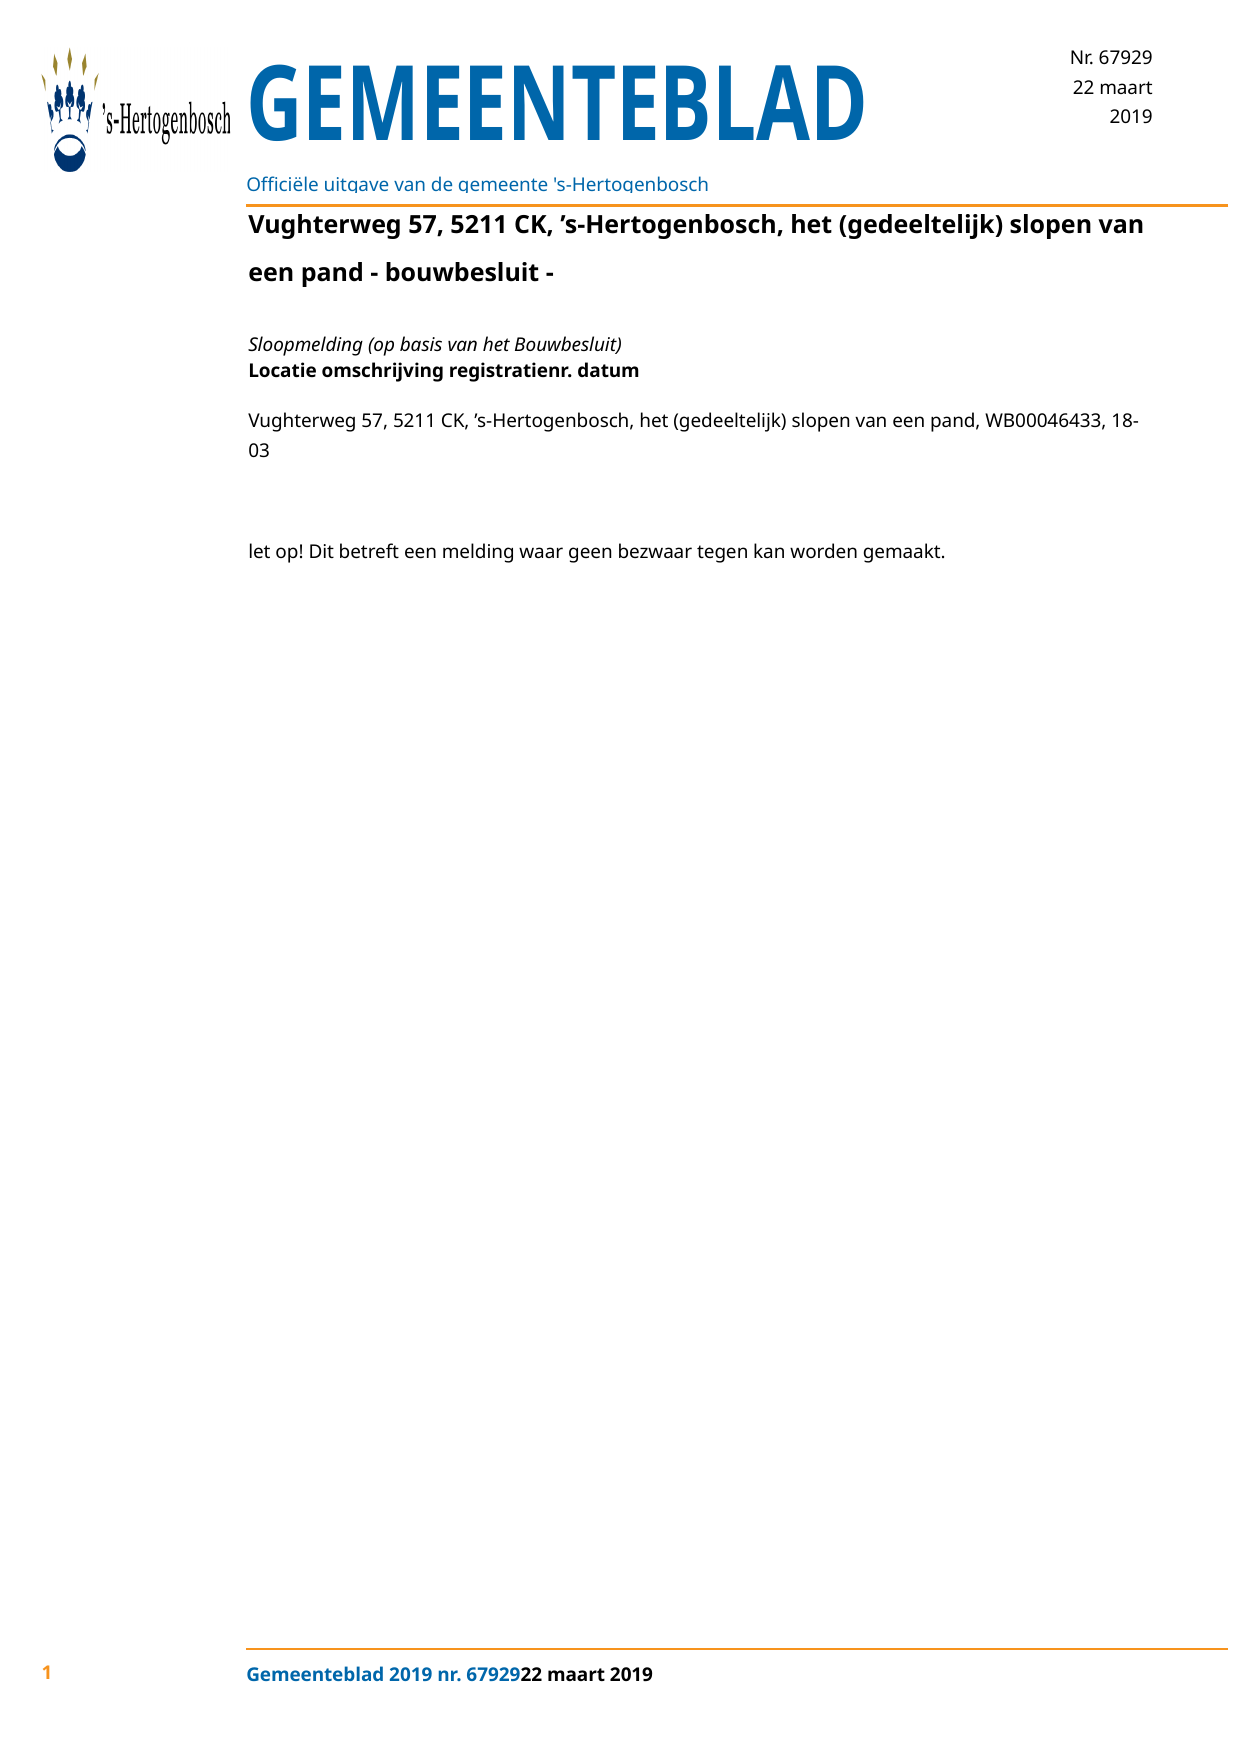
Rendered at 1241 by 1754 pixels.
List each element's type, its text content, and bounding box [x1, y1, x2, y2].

text let op! Dit betreft een melding waar geen bezwaar tegen kan worden gemaakt. [248, 538, 1152, 564]
text Vughterweg 57, 5211 CK, ’s-Hertogenbosch, het (gedeeltelijk) slopen van een pand - bouwbesluit - [248, 207, 1152, 288]
text Sloopmelding (op basis van het Bouwbesluit) [248, 331, 1152, 357]
picture [41, 47, 231, 172]
text Locatie omschrijving registratienr. datum [248, 357, 1152, 383]
text Vughterweg 57, 5211 CK, ’s-Hertogenbosch, het (gedeeltelijk) slopen van een pand, WB00046433, 18-03 [248, 408, 1152, 463]
